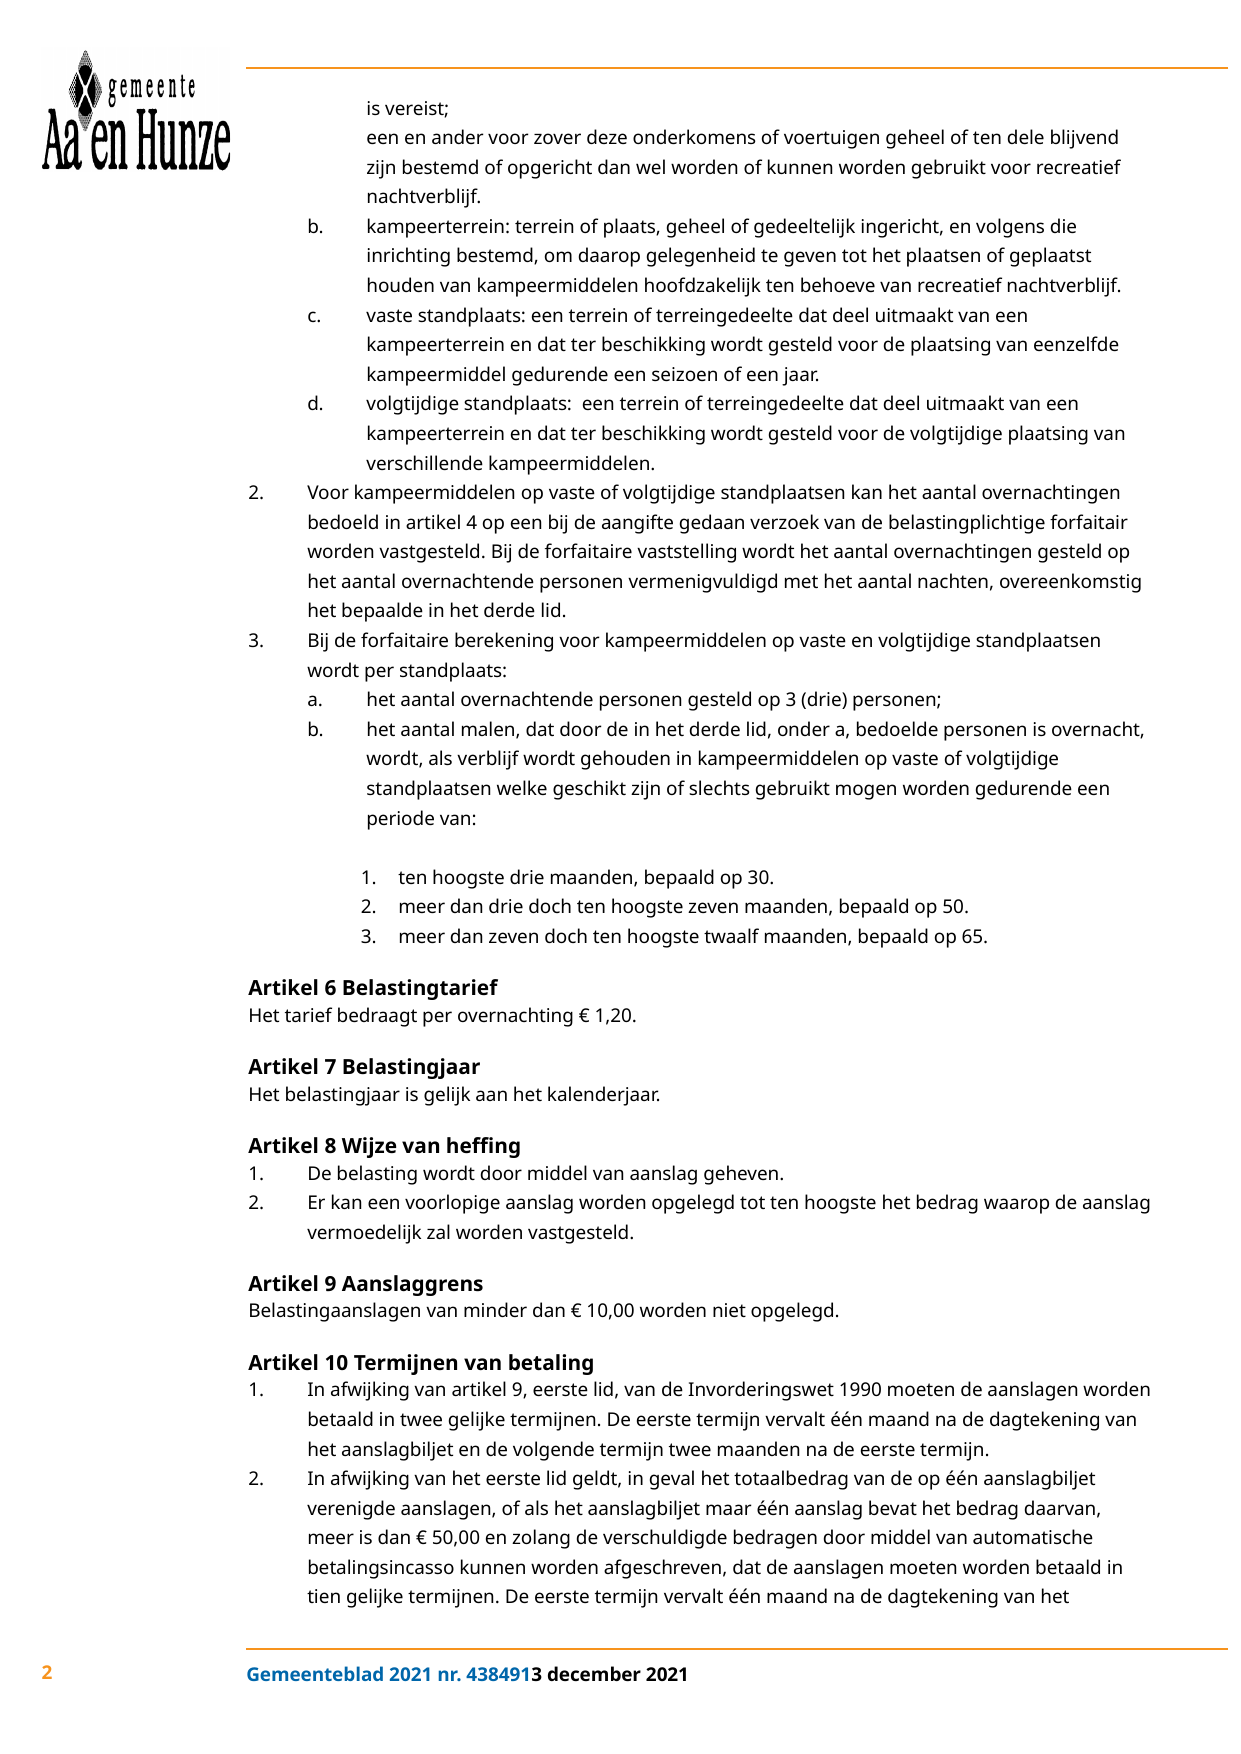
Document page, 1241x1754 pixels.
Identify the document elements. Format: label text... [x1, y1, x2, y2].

text Het tarief bedraagt per overnachting € 1,20. [248, 1002, 1152, 1028]
list meer dan drie doch ten hoogste zeven maanden, bepaald op 50. [361, 893, 1152, 919]
list een en ander voor zover deze onderkomens of voertuigen geheel of ten dele blijvend zijn bestemd of opgericht dan wel worden of kunnen worden gebruikt voor recreatief nachtverblijf. [307, 124, 1152, 209]
list In afwijking van artikel 9, eerste lid, van de Invorderingswet 1990 moeten de aanslagen worden betaald in twee gelijke termijnen. De eerste termijn vervalt één maand na de dagtekening van het aanslagbiljet en de volgende termijn twee maanden na de eerste termijn. [248, 1377, 1152, 1461]
list Er kan een voorlopige aanslag worden opgelegd tot ten hoogste het bedrag waarop de aanslag vermoedelijk zal worden vastgesteld. [248, 1189, 1152, 1244]
text Artikel 7 Belastingjaar [248, 1052, 1152, 1081]
list ten hoogste drie maanden, bepaald op 30. [361, 864, 1152, 890]
list het aantal overnachtende personen gesteld op 3 (drie) personen; [307, 686, 1152, 712]
list volgtijdige standplaats: een terrein of terreingedeelte dat deel uitmaakt van een kampeerterrein en dat ter beschikking wordt gesteld voor de volgtijdige plaatsing van verschillende kampeermiddelen. [307, 391, 1152, 476]
list De belasting wordt door middel van aanslag geheven. [248, 1160, 1152, 1185]
text Artikel 6 Belastingtarief [248, 973, 1152, 1002]
list het aantal malen, dat door de in het derde lid, onder a, bedoelde personen is overnacht, wordt, als verblijf wordt gehouden in kampeermiddelen op vaste of volgtijdige standplaatsen welke geschikt zijn of slechts gebruikt mogen worden gedurende een periode van: [307, 716, 1152, 831]
text Artikel 9 Aanslaggrens [248, 1269, 1152, 1298]
picture [41, 47, 231, 172]
text Belastingaanslagen van minder dan € 10,00 worden niet opgelegd. [248, 1298, 1152, 1323]
list Bij de forfaitaire berekening voor kampeermiddelen op vaste en volgtijdige standplaatsen wordt per standplaats: [248, 627, 1152, 683]
list In afwijking van het eerste lid geldt, in geval het totaalbedrag van de op één aanslagbiljet verenigde aanslagen, of als het aanslagbiljet maar één aanslag bevat het bedrag daarvan, meer is dan € 50,00 en zolang de verschuldigde bedragen door middel van automatische betalingsincasso kunnen worden afgeschreven, dat de aanslagen moeten worden betaald in tien gelijke termijnen. De eerste termijn vervalt één maand na de dagtekening van het [248, 1465, 1152, 1609]
list vaste standplaats: een terrein of terreingedeelte dat deel uitmaakt van een kampeerterrein en dat ter beschikking wordt gesteld voor de plaatsing van eenzelfde kampeermiddel gedurende een seizoen of een jaar. [307, 302, 1152, 387]
list is vereist; [307, 95, 1152, 121]
list kampeerterrein: terrein of plaats, geheel of gedeeltelijk ingericht, en volgens die inrichting bestemd, om daarop gelegenheid te geven tot het plaatsen of geplaatst houden van kampeermiddelen hoofdzakelijk ten behoeve van recreatief nachtverblijf. [307, 213, 1152, 298]
list Voor kampeermiddelen op vaste of volgtijdige standplaatsen kan het aantal overnachtingen bedoeld in artikel 4 op een bij de aangifte gedaan verzoek van de belastingplichtige forfaitair worden vastgesteld. Bij de forfaitaire vaststelling wordt het aantal overnachtingen gesteld op het aantal overnachtende personen vermenigvuldigd met het aantal nachten, overeenkomstig het bepaalde in het derde lid. [248, 479, 1152, 623]
text Artikel 10 Termijnen van betaling [248, 1348, 1152, 1377]
text Het belastingjaar is gelijk aan het kalenderjaar. [248, 1081, 1152, 1107]
list meer dan zeven doch ten hoogste twaalf maanden, bepaald op 65. [361, 923, 1152, 949]
text Artikel 8 Wijze van heffing [248, 1131, 1152, 1160]
